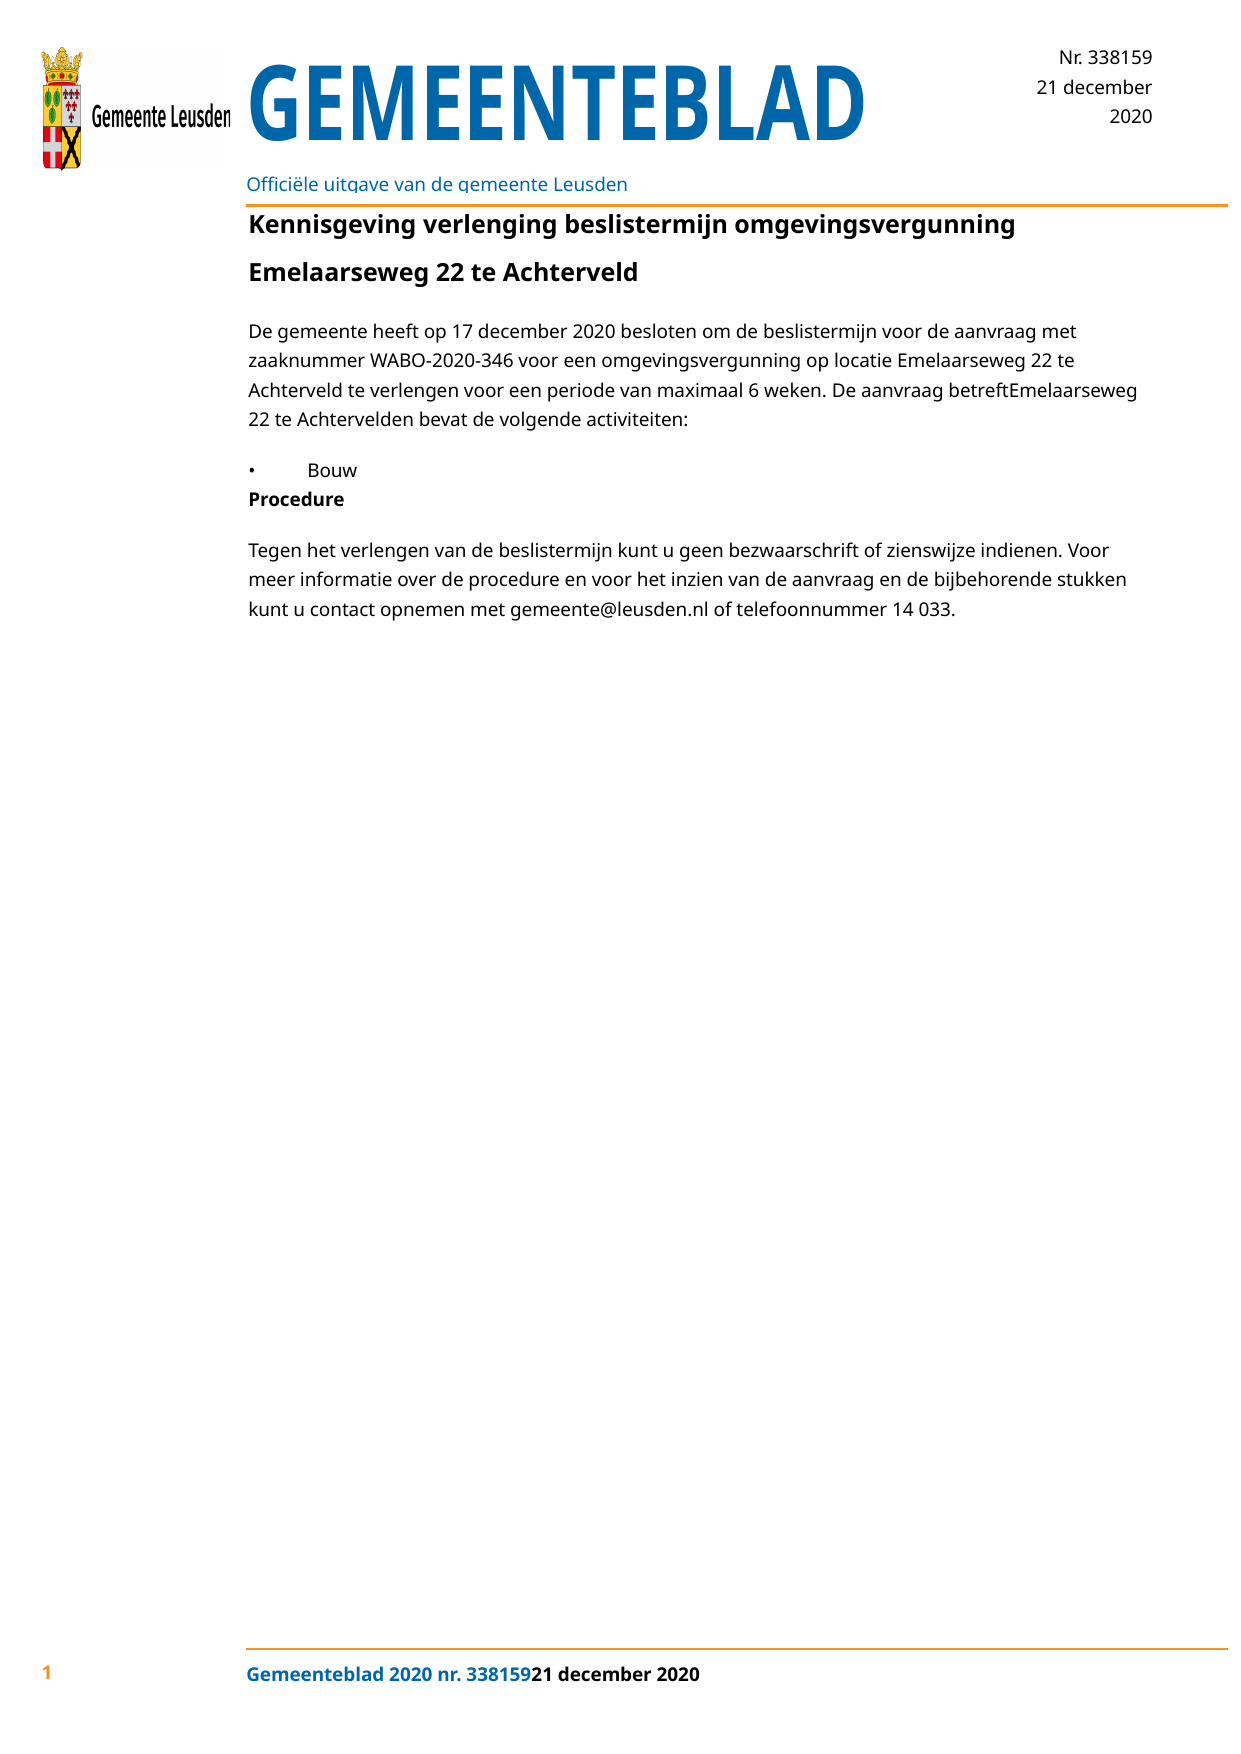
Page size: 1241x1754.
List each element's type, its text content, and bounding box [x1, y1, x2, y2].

text De gemeente heeft op 17 december 2020 besloten om de beslistermijn voor de aanvraag met zaaknummer WABO-2020-346 voor een omgevingsvergunning op locatie Emelaarseweg 22 te Achterveld te verlengen voor een periode van maximaal 6 weken. De aanvraag betreftEmelaarseweg 22 te Achtervelden bevat de volgende activiteiten: [248, 318, 1152, 432]
text Tegen het verlengen van de beslistermijn kunt u geen bezwaarschrift of zienswijze indienen. Voor meer informatie over de procedure en voor het inzien van de aanvraag en de bijbehorende stukken kunt u contact opnemen met gemeente@leusden.nl of telefoonnummer 14 033. [248, 537, 1152, 622]
list Bouw [248, 457, 1152, 483]
text Kennisgeving verlenging beslistermijn omgevingsvergunning Emelaarseweg 22 te Achterveld [248, 207, 1152, 288]
text Procedure [248, 487, 1152, 512]
picture [41, 47, 231, 172]
